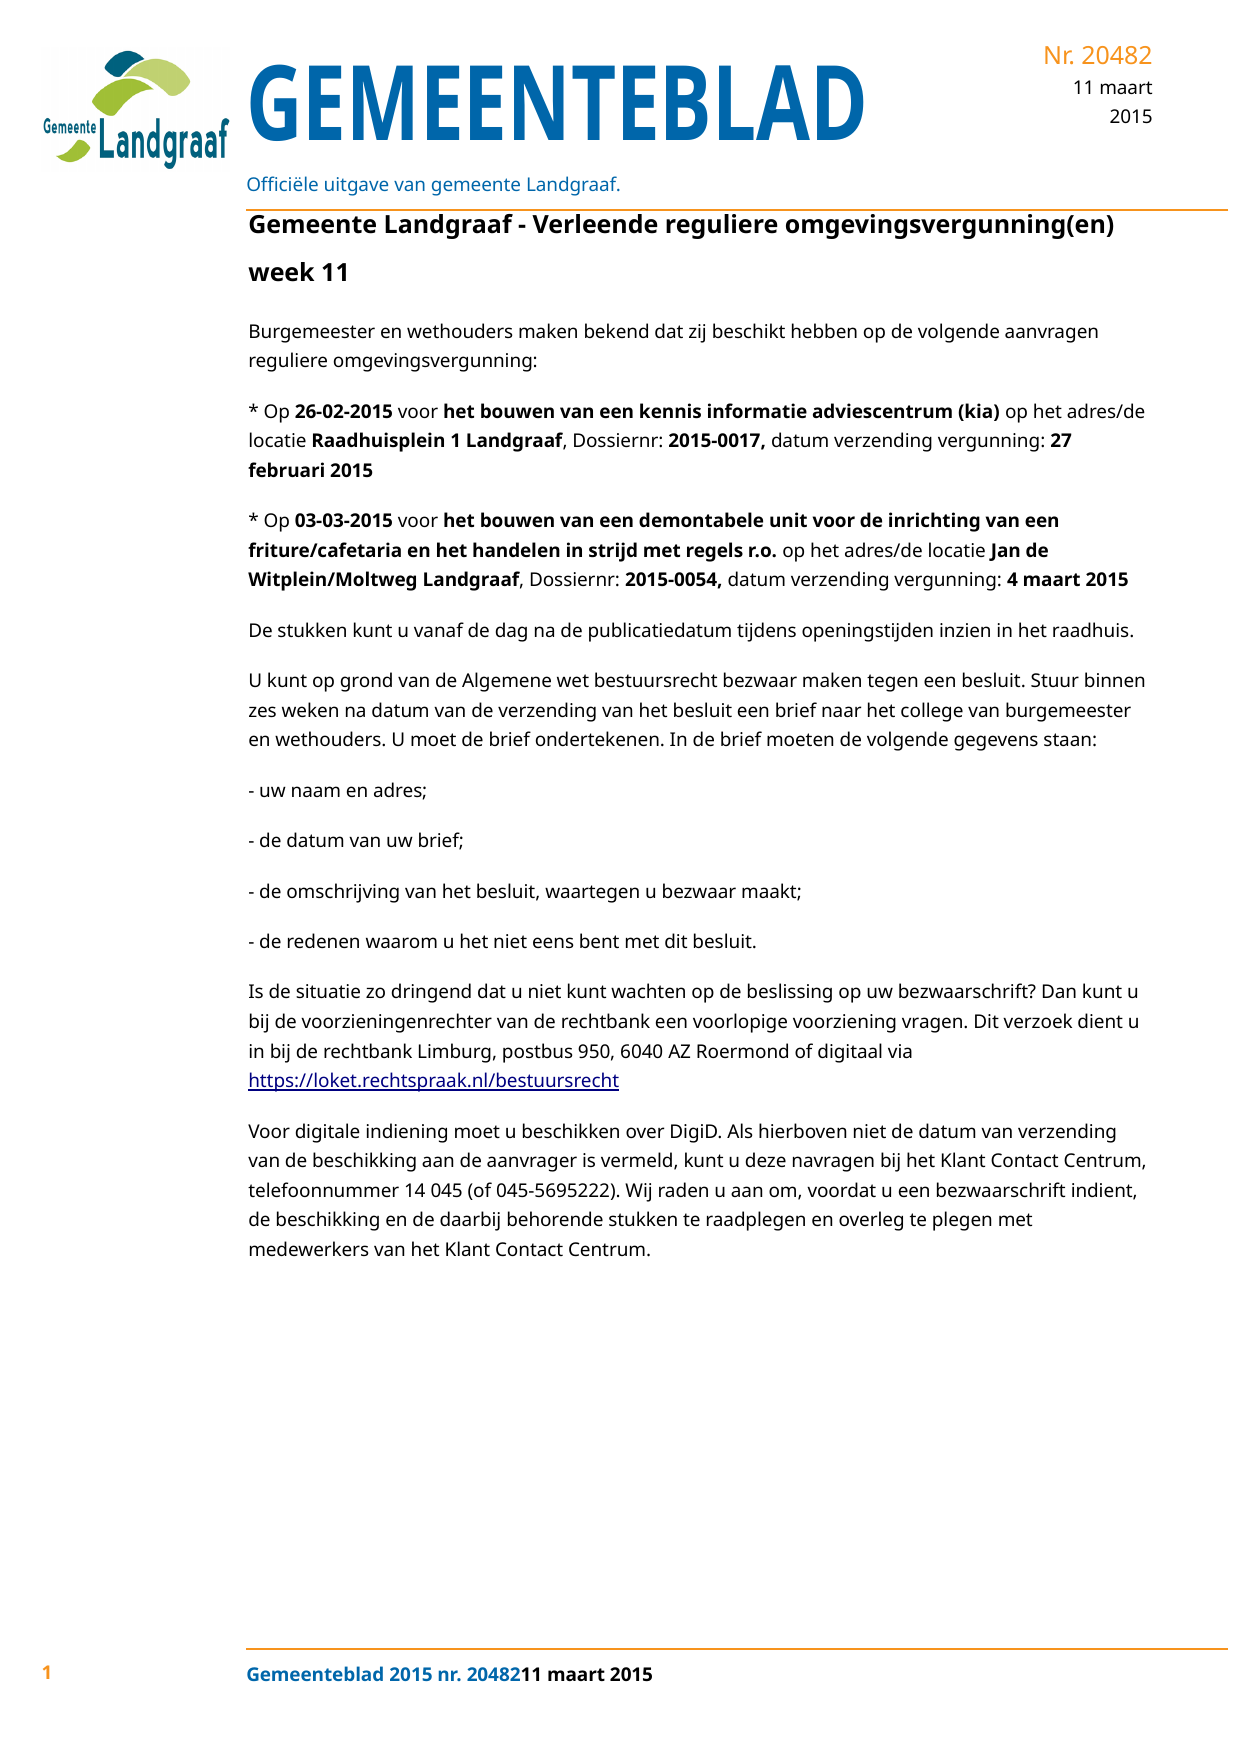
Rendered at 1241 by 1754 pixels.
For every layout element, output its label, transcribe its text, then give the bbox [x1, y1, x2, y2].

text Voor digitale indiening moet u beschikken over DigiD. Als hierboven niet de datum van verzending van de beschikking aan de aanvrager is vermeld, kunt u deze navragen bij het Klant Contact Centrum, telefoonnummer 14 045 (of 045-5695222). Wij raden u aan om, voordat u een bezwaarschrift indient, de beschikking en de daarbij behorende stukken te raadplegen en overleg te plegen met medewerkers van het Klant Contact Centrum. [248, 1118, 1152, 1262]
text Is de situatie zo dringend dat u niet kunt wachten op de beslissing op uw bezwaarschrift? Dan kunt u bij de voorzieningenrechter van de rechtbank een voorlopige voorziening vragen. Dit verzoek dient u in bij de rechtbank Limburg, postbus 950, 6040 AZ Roermond of digitaal via https://loket.rechtspraak.nl/bestuursrecht [248, 979, 1152, 1093]
picture [41, 47, 231, 172]
text - de redenen waarom u het niet eens bent met dit besluit. [248, 928, 1152, 954]
text * Op 03-03-2015 voor het bouwen van een demontabele unit voor de inrichting van een friture/cafetaria en het handelen in strijd met regels r.o. op het adres/de locatie Jan de Witplein/Moltweg Landgraaf, Dossiernr: 2015-0054, datum verzending vergunning: 4 maart 2015 [248, 507, 1152, 592]
text - de omschrijving van het besluit, waartegen u bezwaar maakt; [248, 878, 1152, 904]
text De stukken kunt u vanaf de dag na de publicatiedatum tijdens openingstijden inzien in het raadhuis. [248, 617, 1152, 643]
text Burgemeester en wethouders maken bekend dat zij beschikt hebben op de volgende aanvragen reguliere omgevingsvergunning: [248, 318, 1152, 373]
text Gemeente Landgraaf - Verleende reguliere omgevingsvergunning(en) week 11 [248, 211, 1152, 288]
text U kunt op grond van de Algemene wet bestuursrecht bezwaar maken tegen een besluit. Stuur binnen zes weken na datum van de verzending van het besluit een brief naar het college van burgemeester en wethouders. U moet de brief ondertekenen. In de brief moeten de volgende gegevens staan: [248, 667, 1152, 752]
text - uw naam en adres; [248, 777, 1152, 803]
text - de datum van uw brief; [248, 827, 1152, 853]
text * Op 26-02-2015 voor het bouwen van een kennis informatie adviescentrum (kia) op het adres/de locatie Raadhuisplein 1 Landgraaf, Dossiernr: 2015-0017, datum verzending vergunning: 27 februari 2015 [248, 398, 1152, 483]
